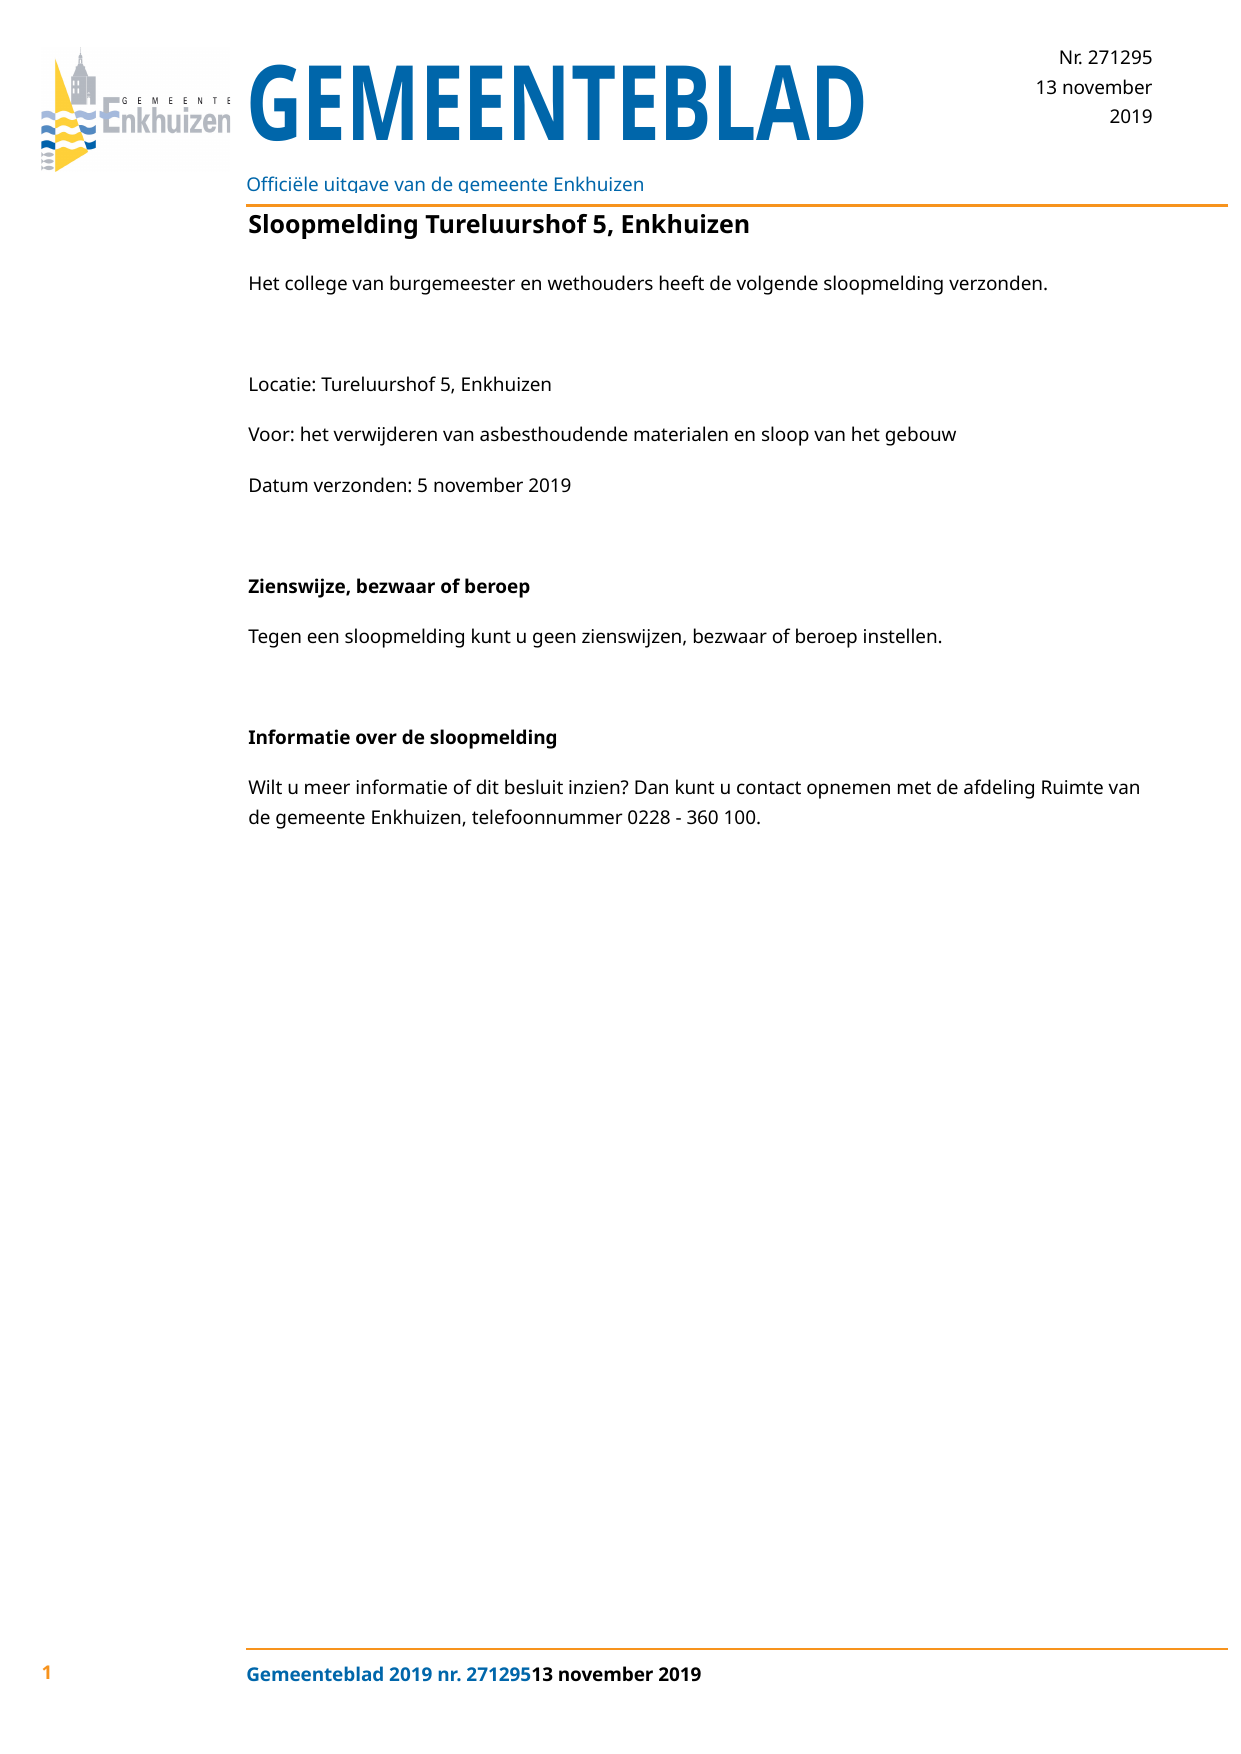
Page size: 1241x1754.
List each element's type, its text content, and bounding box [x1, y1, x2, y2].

text Informatie over de sloopmelding [248, 724, 1152, 750]
text Wilt u meer informatie of dit besluit inzien? Dan kunt u contact opnemen met de afdeling Ruimte van de gemeente Enkhuizen, telefoonnummer 0228 - 360 100. [248, 774, 1152, 830]
text Het college van burgemeester en wethouders heeft de volgende sloopmelding verzonden. [248, 270, 1152, 296]
text Sloopmelding Tureluurshof 5, Enkhuizen [248, 207, 1152, 241]
text Zienswijze, bezwaar of beroep [248, 573, 1152, 598]
text Datum verzonden: 5 november 2019 [248, 472, 1152, 498]
text Locatie: Tureluurshof 5, Enkhuizen [248, 371, 1152, 397]
text Voor: het verwijderen van asbesthoudende materialen en sloop van het gebouw [248, 422, 1152, 447]
text Tegen een sloopmelding kunt u geen zienswijzen, bezwaar of beroep instellen. [248, 623, 1152, 649]
picture [41, 47, 231, 172]
